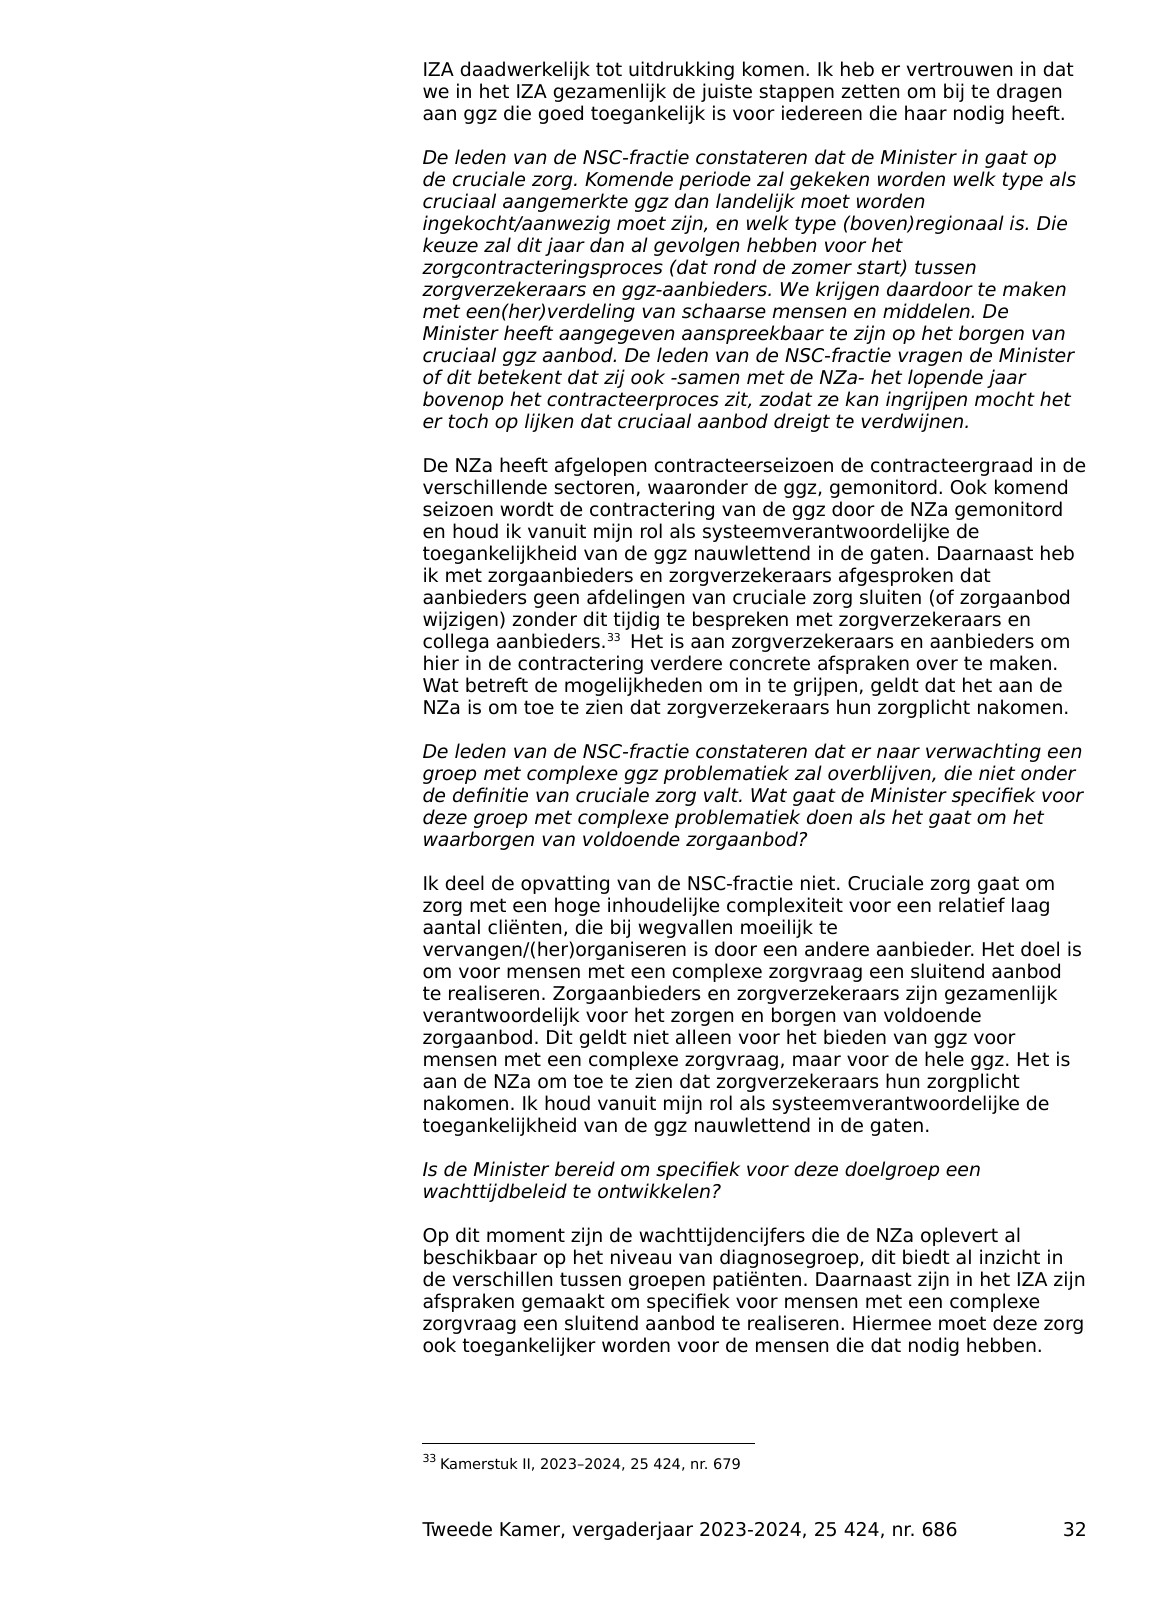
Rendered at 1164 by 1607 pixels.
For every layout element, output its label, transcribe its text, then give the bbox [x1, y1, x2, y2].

text Op dit moment zijn de wachttijdencijfers die de NZa oplevert al beschikbaar op het niveau van diagnosegroep, dit biedt al inzicht in de verschillen tussen groepen patiënten. Daarnaast zijn in het IZA zijn afspraken gemaakt om specifiek voor mensen met een complexe zorgvraag een sluitend aanbod te realiseren. Hiermee moet deze zorg ook toegankelijker worden voor de mensen die dat nodig hebben. [422, 1225, 1087, 1357]
text De NZa heeft afgelopen contracteerseizoen de contracteergraad in de verschillende sectoren, waaronder de ggz, gemonitord. Ook komend seizoen wordt de contractering van de ggz door de NZa gemonitord en houd ik vanuit mijn rol als systeemverantwoordelijke de toegankelijkheid van de ggz nauwlettend in de gaten. Daarnaast heb ik met zorgaanbieders en zorgverzekeraars afgesproken dat aanbieders geen afdelingen van cruciale zorg sluiten (of zorgaanbod wijzigen) zonder dit tijdig te bespreken met zorgverzekeraars en collega aanbieders. Het is aan zorgverzekeraars en aanbieders om hier in de contractering verdere concrete afspraken over te maken. Wat betreft de mogelijkheden om in te grijpen, geldt dat het aan de NZa is om toe te zien dat zorgverzekeraars hun zorgplicht nakomen. [422, 455, 1087, 719]
text IZA daadwerkelijk tot uitdrukking komen. Ik heb er vertrouwen in dat we in het IZA gezamenlijk de juiste stappen zetten om bij te dragen aan ggz die goed toegankelijk is voor iedereen die haar nodig heeft. [422, 59, 1087, 125]
text Kamerstuk II, 2023–2024, 25 424, nr. 679 [422, 1452, 1087, 1474]
text Is de Minister bereid om specifiek voor deze doelgroep een wachttijdbeleid te ontwikkelen? [422, 1159, 1087, 1203]
text De leden van de NSC-fractie constateren dat de Minister in gaat op de cruciale zorg. Komende periode zal gekeken worden welk type als cruciaal aangemerkte ggz dan landelijk moet worden ingekocht/aanwezig moet zijn, en welk type (boven)regionaal is. Die keuze zal dit jaar dan al gevolgen hebben voor het zorgcontracteringsproces (dat rond de zomer start) tussen zorgverzekeraars en ggz-aanbieders. We krijgen daardoor te maken met een(her)verdeling van schaarse mensen en middelen. De Minister heeft aangegeven aanspreekbaar te zijn op het borgen van cruciaal ggz aanbod. De leden van de NSC-fractie vragen de Minister of dit betekent dat zij ook -samen met de NZa- het lopende jaar bovenop het contracteerproces zit, zodat ze kan ingrijpen mocht het er toch op lijken dat cruciaal aanbod dreigt te verdwijnen. [422, 147, 1087, 433]
text De leden van de NSC-fractie constateren dat er naar verwachting een groep met complexe ggz problematiek zal overblijven, die niet onder de definitie van cruciale zorg valt. Wat gaat de Minister specifiek voor deze groep met complexe problematiek doen als het gaat om het waarborgen van voldoende zorgaanbod? [422, 741, 1087, 851]
text Ik deel de opvatting van de NSC-fractie niet. Cruciale zorg gaat om zorg met een hoge inhoudelijke complexiteit voor een relatief laag aantal cliënten, die bij wegvallen moeilijk te vervangen/(her)organiseren is door een andere aanbieder. Het doel is om voor mensen met een complexe zorgvraag een sluitend aanbod te realiseren. Zorgaanbieders en zorgverzekeraars zijn gezamenlijk verantwoordelijk voor het zorgen en borgen van voldoende zorgaanbod. Dit geldt niet alleen voor het bieden van ggz voor mensen met een complexe zorgvraag, maar voor de hele ggz. Het is aan de NZa om toe te zien dat zorgverzekeraars hun zorgplicht nakomen. Ik houd vanuit mijn rol als systeemverantwoordelijke de toegankelijkheid van de ggz nauwlettend in de gaten. [422, 873, 1087, 1137]
